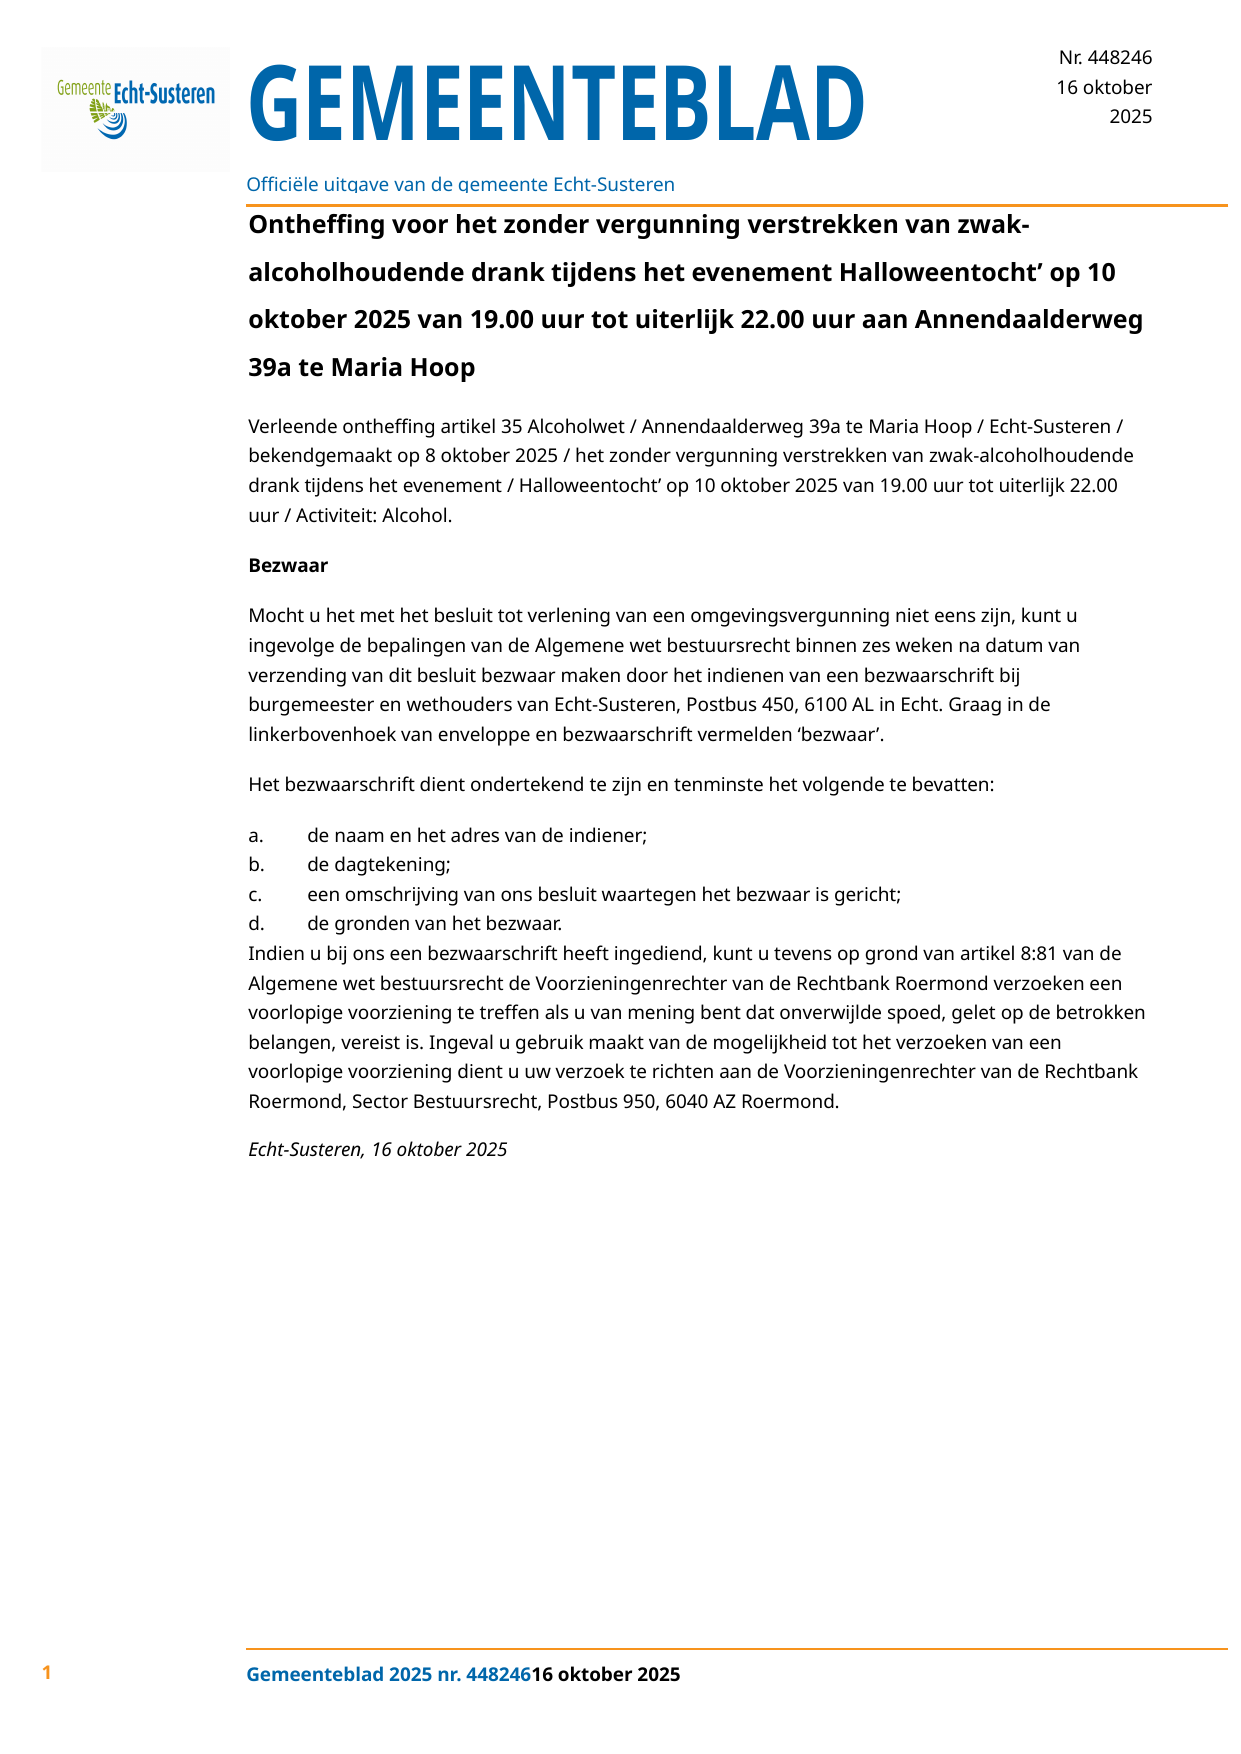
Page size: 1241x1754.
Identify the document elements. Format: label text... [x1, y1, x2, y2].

text Indien u bij ons een bezwaarschrift heeft ingediend, kunt u tevens op grond van artikel 8:81 van de Algemene wet bestuursrecht de Voorzieningenrechter van de Rechtbank Roermond verzoeken een voorlopige voorziening te treffen als u van mening bent dat onverwijlde spoed, gelet op de betrokken belangen, vereist is. Ingeval u gebruik maakt van de mogelijkheid tot het verzoeken van een voorlopige voorziening dient u uw verzoek te richten aan de Voorzieningenrechter van de Rechtbank Roermond, Sector Bestuursrecht, Postbus 950, 6040 AZ Roermond. [248, 940, 1152, 1114]
list een omschrijving van ons besluit waartegen het bezwaar is gericht; [248, 881, 1152, 907]
text Bezwaar [248, 552, 1152, 578]
text Het bezwaarschrift dient ondertekend te zijn en tenminste het volgende te bevatten: [248, 771, 1152, 797]
list de naam en het adres van de indiener; [248, 822, 1152, 848]
text Ontheffing voor het zonder vergunning verstrekken van zwak-alcoholhoudende drank tijdens het evenement Halloweentocht’ op 10 oktober 2025 van 19.00 uur tot uiterlijk 22.00 uur aan Annendaalderweg 39a te Maria Hoop [248, 207, 1152, 384]
picture [41, 47, 231, 172]
text Verleende ontheffing artikel 35 Alcoholwet / Annendaalderweg 39a te Maria Hoop / Echt-Susteren / bekendgemaakt op 8 oktober 2025 / het zonder vergunning verstrekken van zwak-alcoholhoudende drank tijdens het evenement / Halloweentocht’ op 10 oktober 2025 van 19.00 uur tot uiterlijk 22.00 uur / Activiteit: Alcohol. [248, 413, 1152, 528]
text Echt-Susteren, 16 oktober 2025 [248, 1136, 1152, 1162]
text Mocht u het met het besluit tot verlening van een omgevingsvergunning niet eens zijn, kunt u ingevolge de bepalingen van de Algemene wet bestuursrecht binnen zes weken na datum van verzending van dit besluit bezwaar maken door het indienen van een bezwaarschrift bij burgemeester en wethouders van Echt-Susteren, Postbus 450, 6100 AL in Echt. Graag in de linkerbovenhoek van enveloppe en bezwaarschrift vermelden ‘bezwaar’. [248, 603, 1152, 747]
list de gronden van het bezwaar. [248, 911, 1152, 936]
list de dagtekening; [248, 851, 1152, 877]
